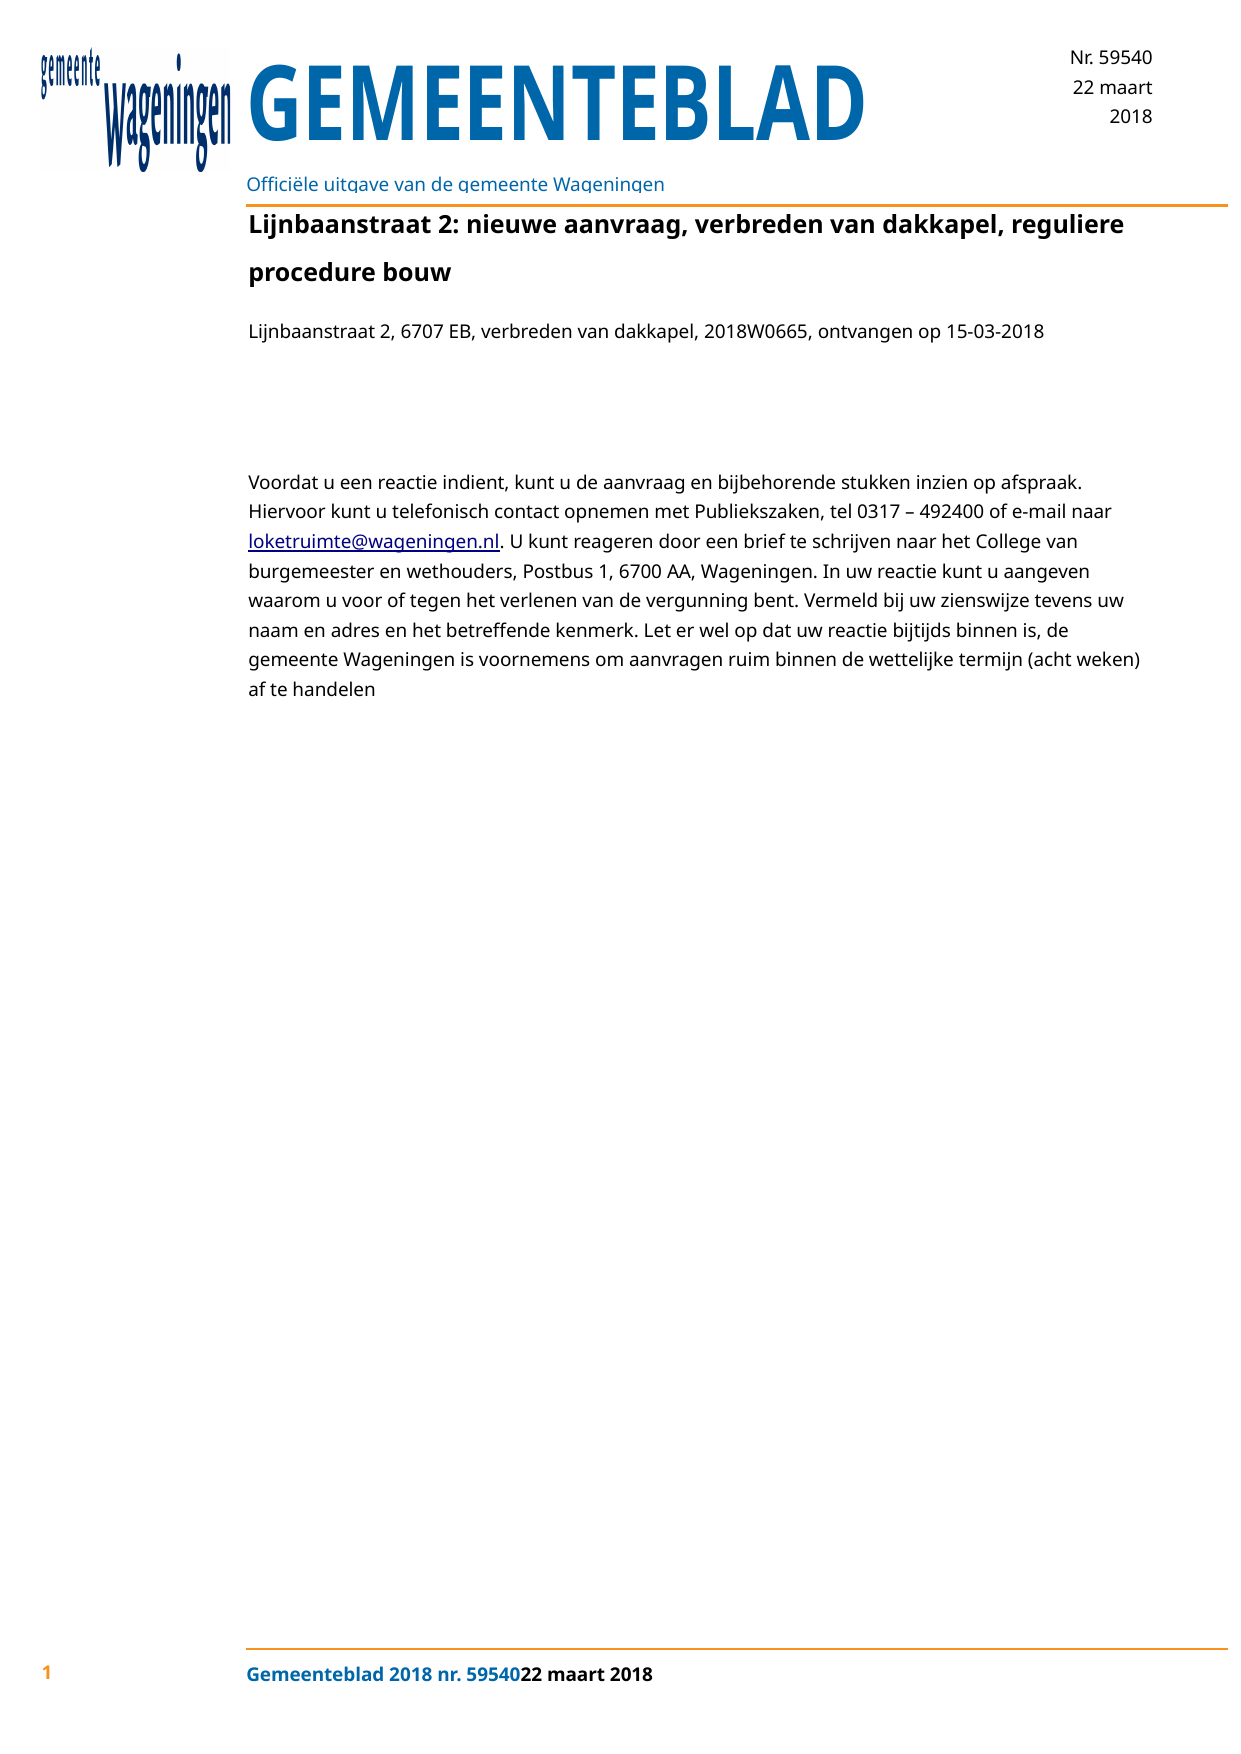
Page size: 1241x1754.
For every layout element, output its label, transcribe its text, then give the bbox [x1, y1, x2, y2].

text Lijnbaanstraat 2, 6707 EB, verbreden van dakkapel, 2018W0665, ontvangen op 15-03-2018 [248, 318, 1152, 344]
text Lijnbaanstraat 2: nieuwe aanvraag, verbreden van dakkapel, reguliere procedure bouw [248, 207, 1152, 288]
picture [41, 47, 231, 172]
text Voordat u een reactie indient, kunt u de aanvraag en bijbehorende stukken inzien op afspraak. Hiervoor kunt u telefonisch contact opnemen met Publiekszaken, tel 0317 – 492400 of e-mail naar loketruimte@wageningen.nl. U kunt reageren door een brief te schrijven naar het College van burgemeester en wethouders, Postbus 1, 6700 AA, Wageningen. In uw reactie kunt u aangeven waarom u voor of tegen het verlenen van de vergunning bent. Vermeld bij uw zienswijze tevens uw naam en adres en het betreffende kenmerk. Let er wel op dat uw reactie bijtijds binnen is, de gemeente Wageningen is voornemens om aanvragen ruim binnen de wettelijke termijn (acht weken) af te handelen [248, 469, 1152, 702]
